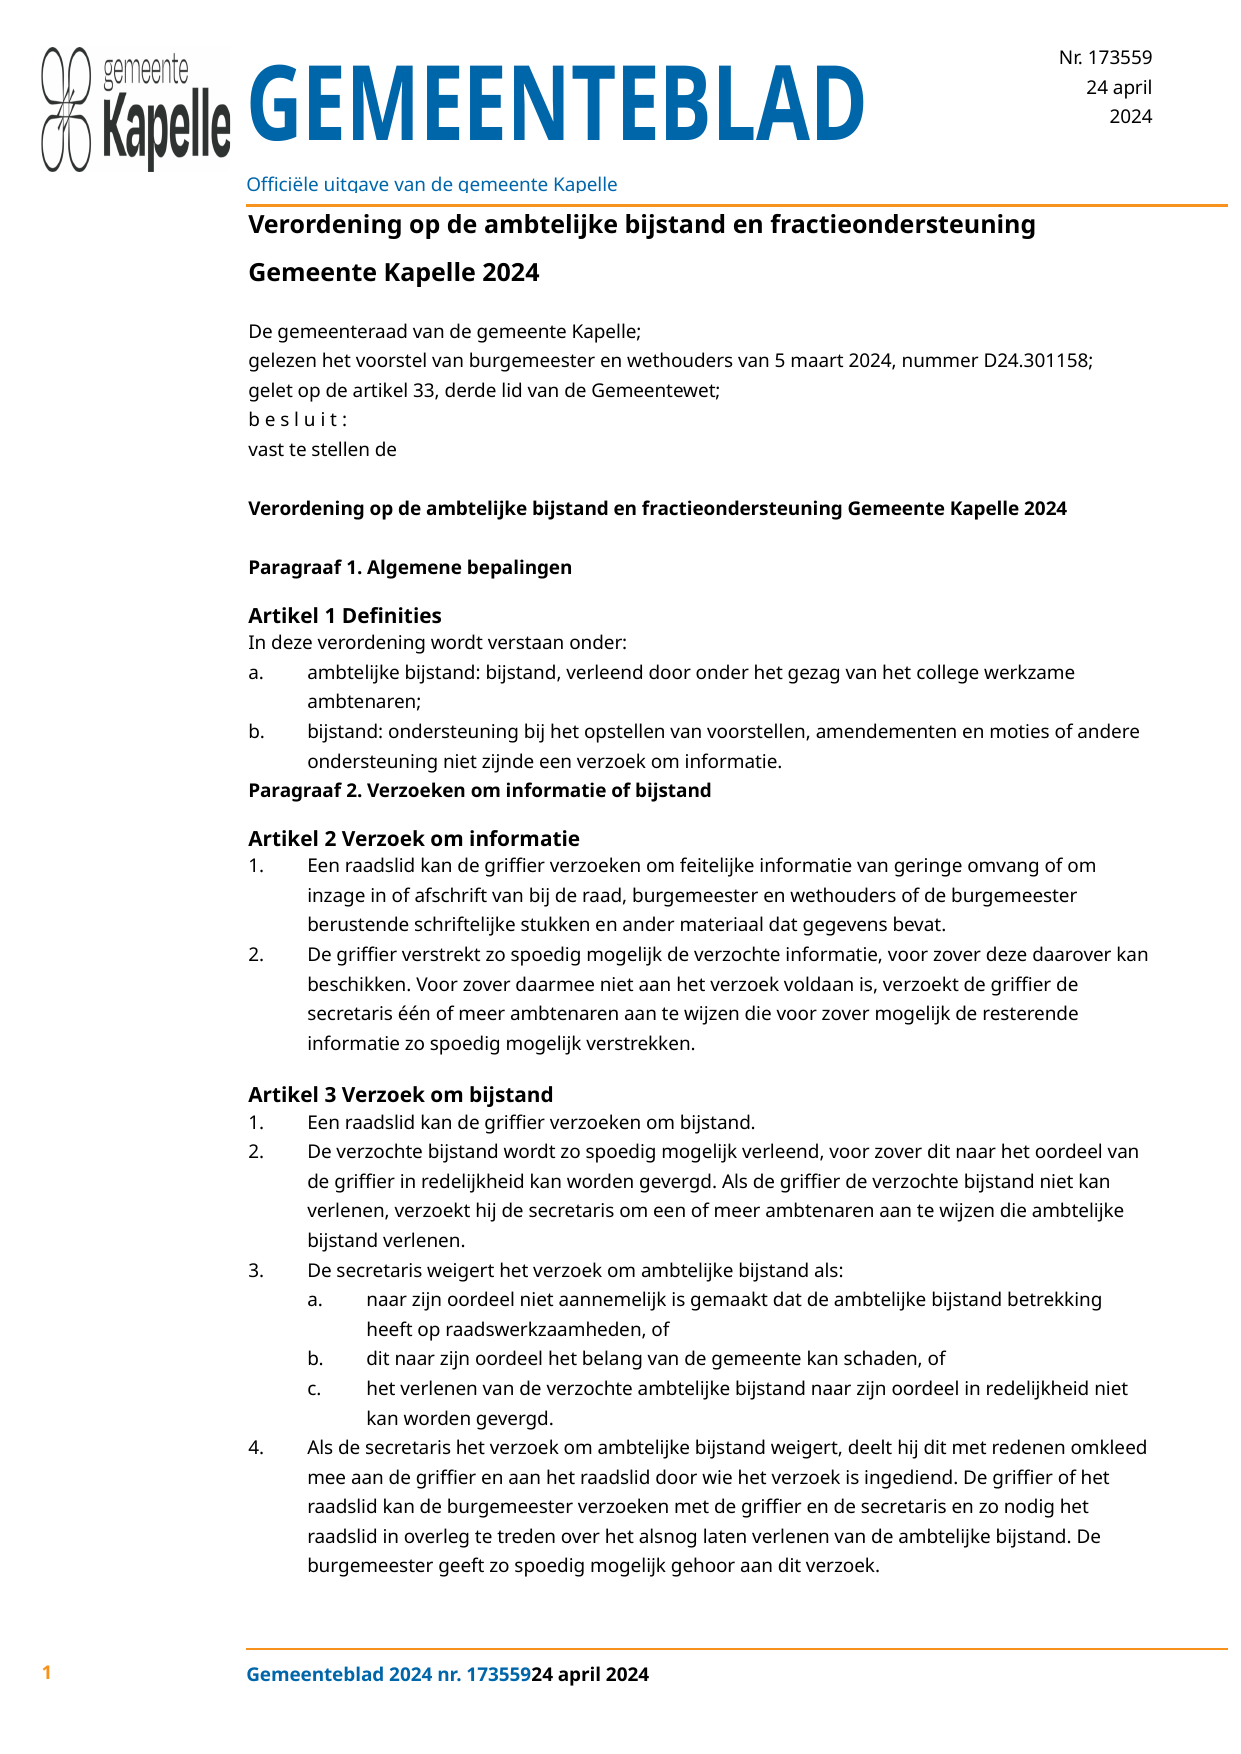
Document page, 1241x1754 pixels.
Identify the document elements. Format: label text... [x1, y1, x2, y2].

list Als de secretaris het verzoek om ambtelijke bijstand weigert, deelt hij dit met redenen omkleed mee aan de griffier en aan het raadslid door wie het verzoek is ingediend. De griffier of het raadslid kan de burgemeester verzoeken met de griffier en de secretaris en zo nodig het raadslid in overleg te treden over het alsnog laten verlenen van de ambtelijke bijstand. De burgemeester geeft zo spoedig mogelijk gehoor aan dit verzoek. [248, 1434, 1152, 1578]
text Verordening op de ambtelijke bijstand en fractieondersteuning Gemeente Kapelle 2024 [248, 207, 1152, 288]
list ambtelijke bijstand: bijstand, verleend door onder het gezag van het college werkzame ambtenaren; [248, 659, 1152, 714]
text Artikel 3 Verzoek om bijstand [248, 1080, 1152, 1109]
list De secretaris weigert het verzoek om ambtelijke bijstand als: [248, 1257, 1152, 1282]
text Paragraaf 2. Verzoeken om informatie of bijstand [248, 777, 1152, 803]
list dit naar zijn oordeel het belang van de gemeente kan schaden, of [307, 1346, 1152, 1371]
text In deze verordening wordt verstaan onder: [248, 629, 1152, 655]
list het verlenen van de verzochte ambtelijke bijstand naar zijn oordeel in redelijkheid niet kan worden gevergd. [307, 1375, 1152, 1430]
text Paragraaf 1. Algemene bepalingen [248, 554, 1152, 580]
text b e s l u i t : [248, 407, 1152, 432]
text vast te stellen de [248, 436, 1152, 462]
list Een raadslid kan de griffier verzoeken om bijstand. [248, 1109, 1152, 1134]
picture [41, 47, 231, 172]
list De verzochte bijstand wordt zo spoedig mogelijk verleend, voor zover dit naar het oordeel van de griffier in redelijkheid kan worden gevergd. Als de griffier de verzochte bijstand niet kan verlenen, verzoekt hij de secretaris om een of meer ambtenaren aan te wijzen die ambtelijke bijstand verlenen. [248, 1138, 1152, 1253]
list De griffier verstrekt zo spoedig mogelijk de verzochte informatie, voor zover deze daarover kan beschikken. Voor zover daarmee niet aan het verzoek voldaan is, verzoekt de griffier de secretaris één of meer ambtenaren aan te wijzen die voor zover mogelijk de resterende informatie zo spoedig mogelijk verstrekken. [248, 941, 1152, 1056]
list naar zijn oordeel niet aannemelijk is gemaakt dat de ambtelijke bijstand betrekking heeft op raadswerkzaamheden, of [307, 1286, 1152, 1342]
text gelet op de artikel 33, derde lid van de Gemeentewet; [248, 377, 1152, 403]
text Artikel 1 Definities [248, 601, 1152, 629]
list bijstand: ondersteuning bij het opstellen van voorstellen, amendementen en moties of andere ondersteuning niet zijnde een verzoek om informatie. [248, 718, 1152, 774]
list Een raadslid kan de griffier verzoeken om feitelijke informatie van geringe omvang of om inzage in of afschrift van bij de raad, burgemeester en wethouders of de burgemeester berustende schriftelijke stukken en ander materiaal dat gegevens bevat. [248, 852, 1152, 937]
text De gemeenteraad van de gemeente Kapelle; [248, 318, 1152, 344]
text gelezen het voorstel van burgemeester en wethouders van 5 maart 2024, nummer D24.301158; [248, 347, 1152, 373]
text Artikel 2 Verzoek om informatie [248, 824, 1152, 852]
text Verordening op de ambtelijke bijstand en fractieondersteuning Gemeente Kapelle 2024 [248, 495, 1152, 521]
